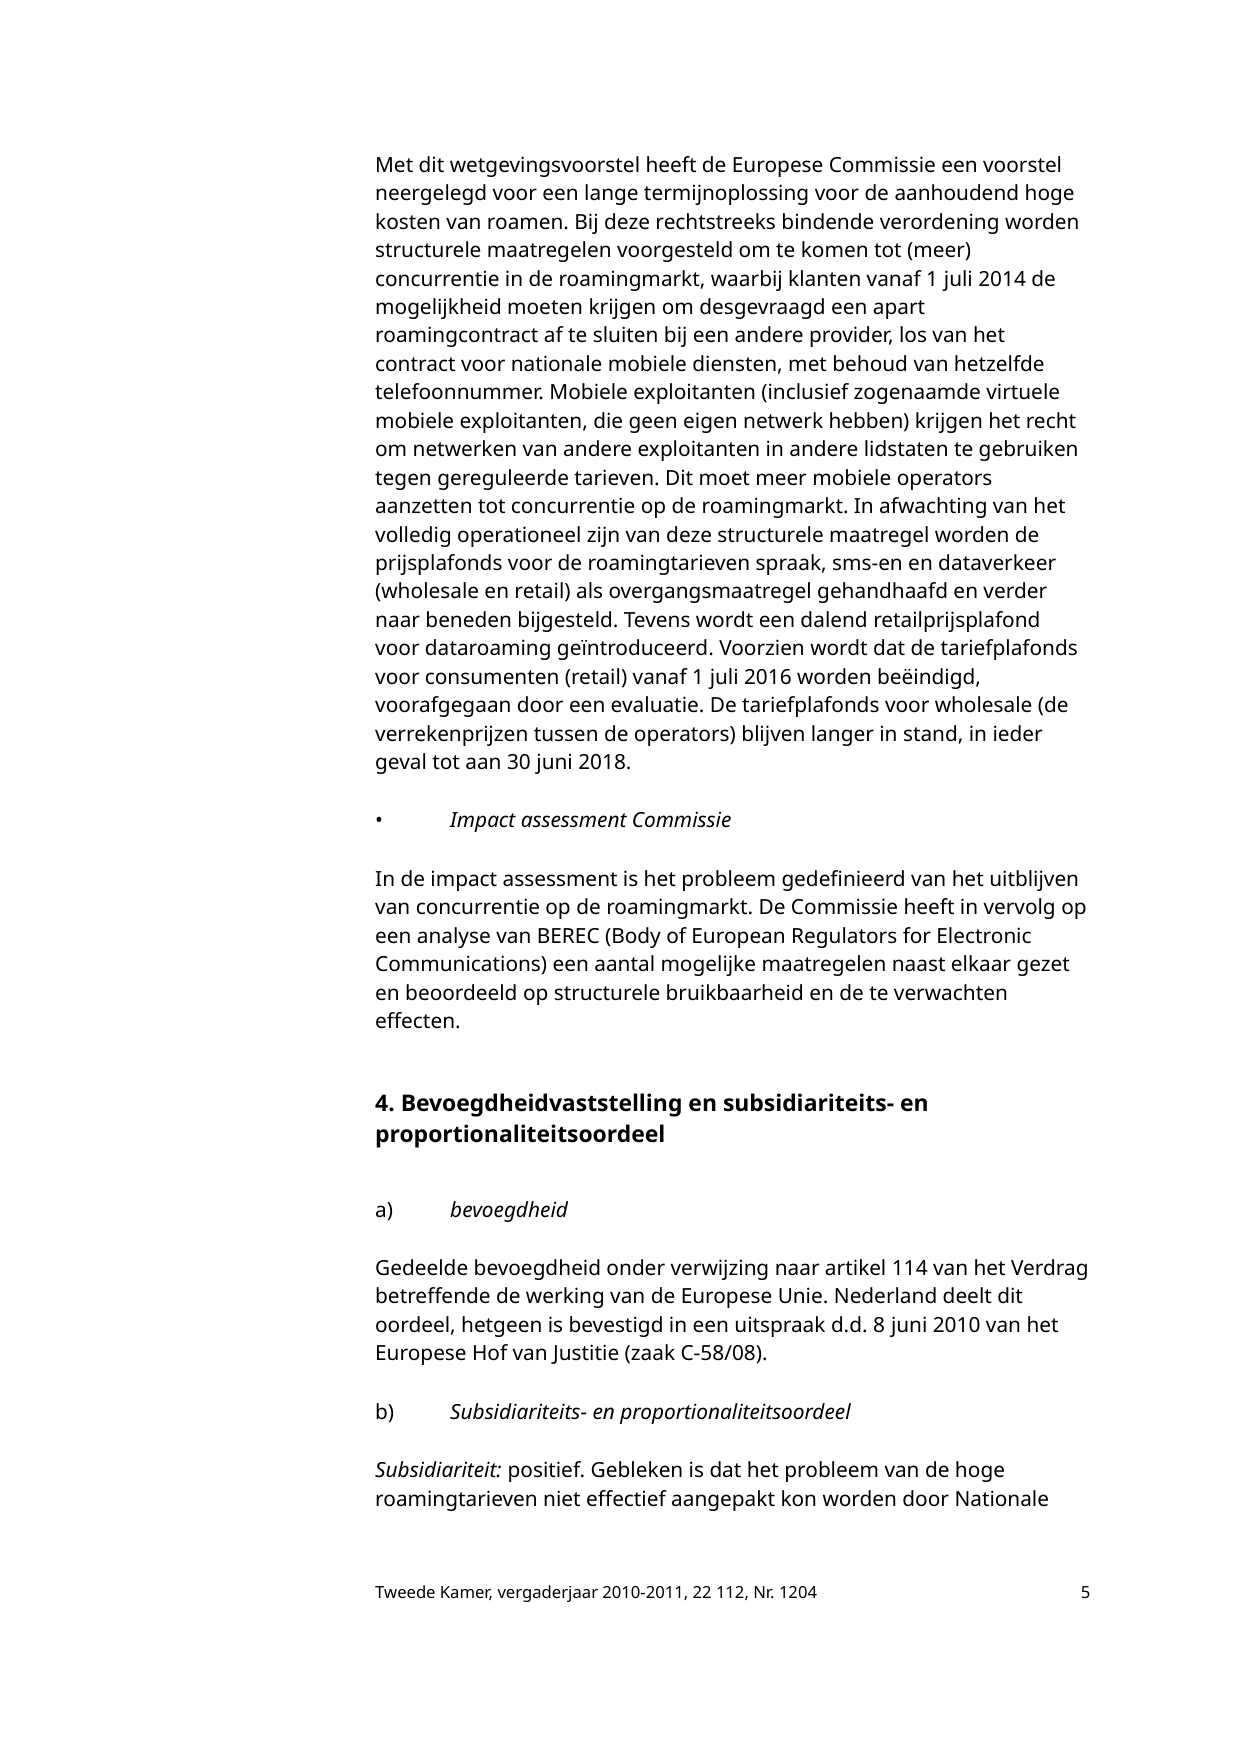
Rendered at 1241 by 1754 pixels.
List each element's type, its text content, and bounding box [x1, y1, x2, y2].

list Impact assessment Commissie [375, 806, 1090, 834]
text Gedeelde bevoegdheid onder verwijzing naar artikel 114 van het Verdrag betreffende de werking van de Europese Unie. Nederland deelt dit oordeel, hetgeen is bevestigd in een uitspraak d.d. 8 juni 2010 van het Europese Hof van Justitie (zaak C-58/08). [375, 1253, 1090, 1367]
text Met dit wetgevingsvoorstel heeft de Europese Commissie een voorstel neergelegd voor een lange termijnoplossing voor de aanhoudend hoge kosten van roamen. Bij deze rechtstreeks bindende verordening worden structurele maatregelen voorgesteld om te komen tot (meer) concurrentie in de roamingmarkt, waarbij klanten vanaf 1 juli 2014 de mogelijkheid moeten krijgen om desgevraagd een apart roamingcontract af te sluiten bij een andere provider, los van het contract voor nationale mobiele diensten, met behoud van hetzelfde telefoonnummer. Mobiele exploitanten (inclusief zogenaamde virtuele mobiele exploitanten, die geen eigen netwerk hebben) krijgen het recht om netwerken van andere exploitanten in andere lidstaten te gebruiken tegen gereguleerde tarieven. Dit moet meer mobiele operators aanzetten tot concurrentie op de roamingmarkt. In afwachting van het volledig operationeel zijn van deze structurele maatregel worden de prijsplafonds voor de roamingtarieven spraak, sms-en en dataverkeer (wholesale en retail) als overgangsmaatregel gehandhaafd en verder naar beneden bijgesteld. Tevens wordt een dalend retailprijsplafond voor dataroaming geïntroduceerd. Voorzien wordt dat de tariefplafonds voor consumenten (retail) vanaf 1 juli 2016 worden beëindigd, voorafgegaan door een evaluatie. De tariefplafonds voor wholesale (de verrekenprijzen tussen de operators) blijven langer in stand, in ieder geval tot aan 30 juni 2018. [375, 150, 1090, 776]
subtitle 4. Bevoegdheidvaststelling en subsidiariteits- en proportionaliteitsoordeel [375, 1087, 1090, 1150]
list Subsidiariteits- en proportionaliteitsoordeel [375, 1397, 1090, 1425]
list bevoegdheid [375, 1195, 1090, 1223]
text Subsidiariteit: positief. Gebleken is dat het probleem van de hoge roamingtarieven niet effectief aangepakt kon worden door Nationale [375, 1455, 1090, 1512]
text In de impact assessment is het probleem gedefinieerd van het uitblijven van concurrentie op de roamingmarkt. De Commissie heeft in vervolg op een analyse van BEREC (Body of European Regulators for Electronic Communications) een aantal mogelijke maatregelen naast elkaar gezet en beoordeeld op structurele bruikbaarheid en de te verwachten effecten. [375, 864, 1090, 1035]
